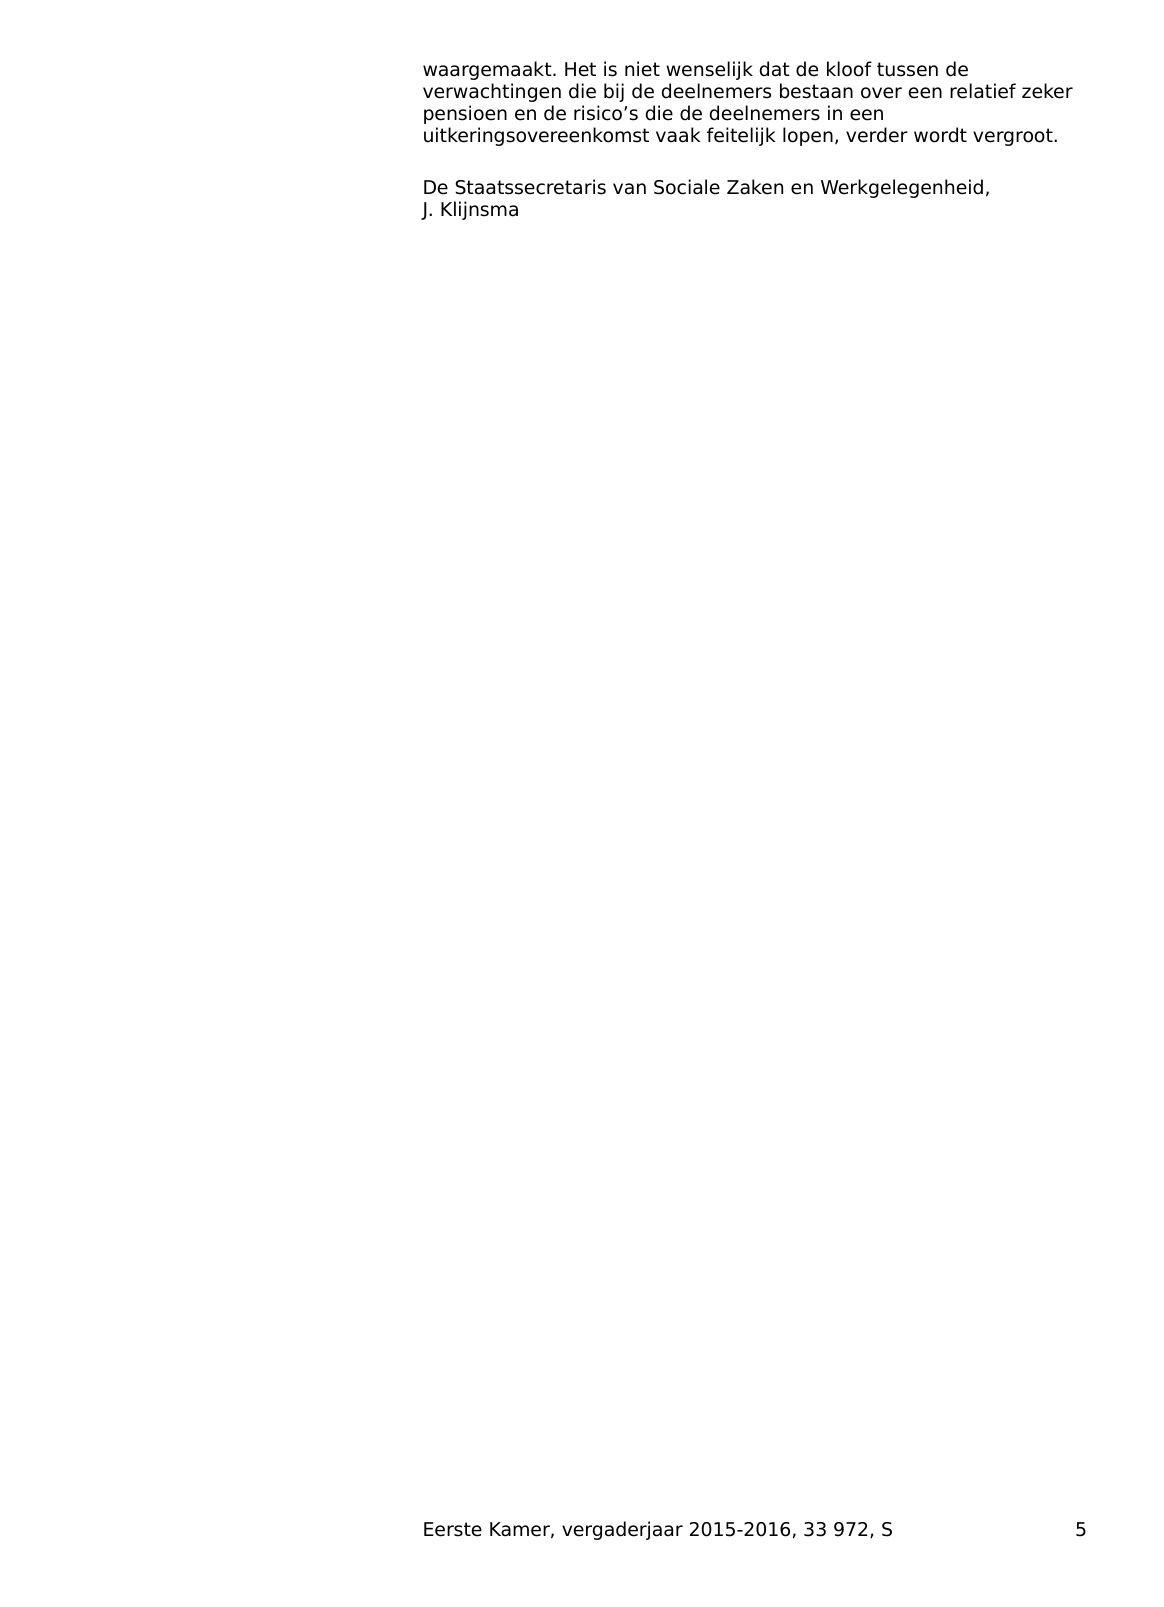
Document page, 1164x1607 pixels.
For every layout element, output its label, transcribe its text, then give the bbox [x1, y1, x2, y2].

text waargemaakt. Het is niet wenselijk dat de kloof tussen de verwachtingen die bij de deelnemers bestaan over een relatief zeker pensioen en de risico’s die de deelnemers in een uitkeringsovereenkomst vaak feitelijk lopen, verder wordt vergroot. [422, 59, 1087, 147]
text De Staatssecretaris van Sociale Zaken en Werkgelegenheid, J. Klijnsma [422, 177, 1087, 221]
